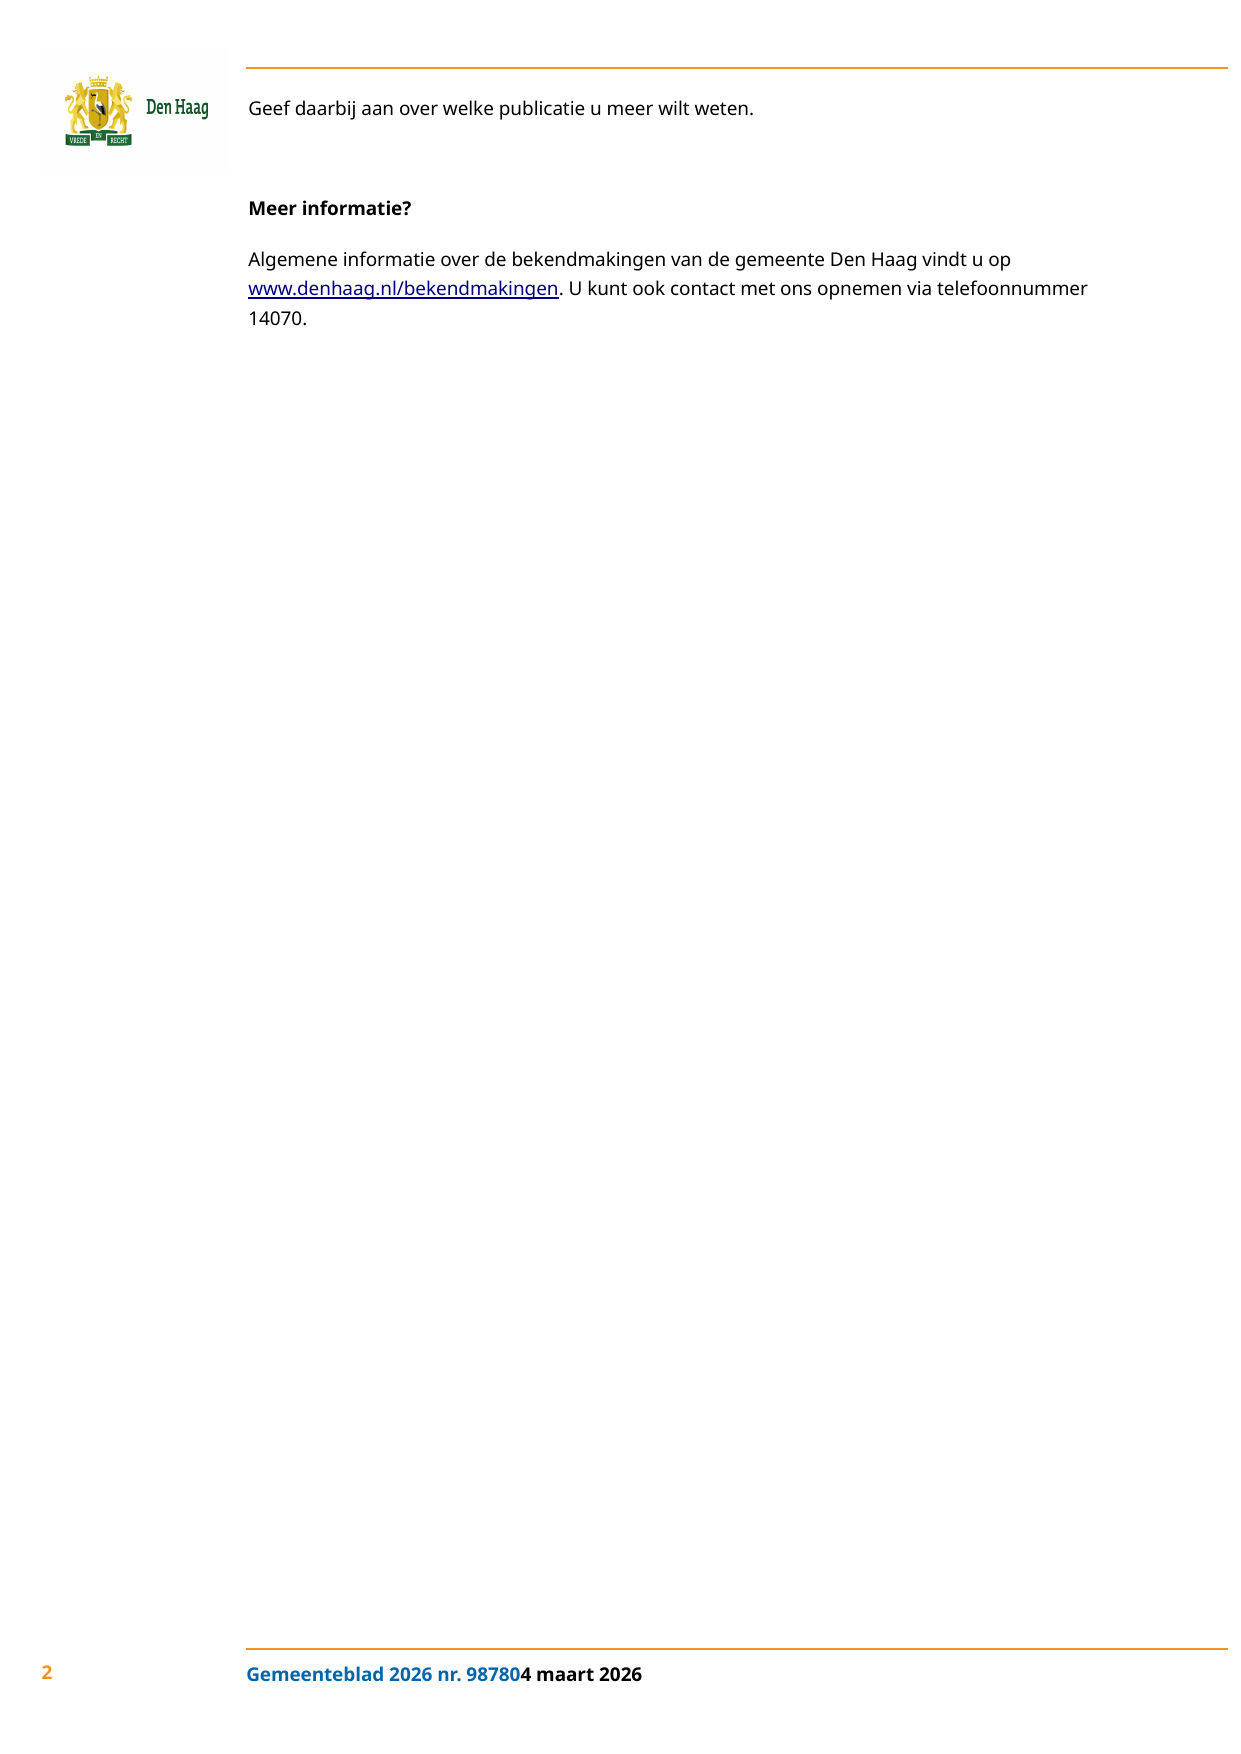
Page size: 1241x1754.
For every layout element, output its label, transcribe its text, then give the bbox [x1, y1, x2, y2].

picture [41, 47, 231, 172]
text Meer informatie? [248, 196, 1152, 221]
text Geef daarbij aan over welke publicatie u meer wilt weten. [248, 95, 1152, 121]
text Algemene informatie over de bekendmakingen van de gemeente Den Haag vindt u op www.denhaag.nl/bekendmakingen. U kunt ook contact met ons opnemen via telefoonnummer 14070. [248, 246, 1152, 331]
